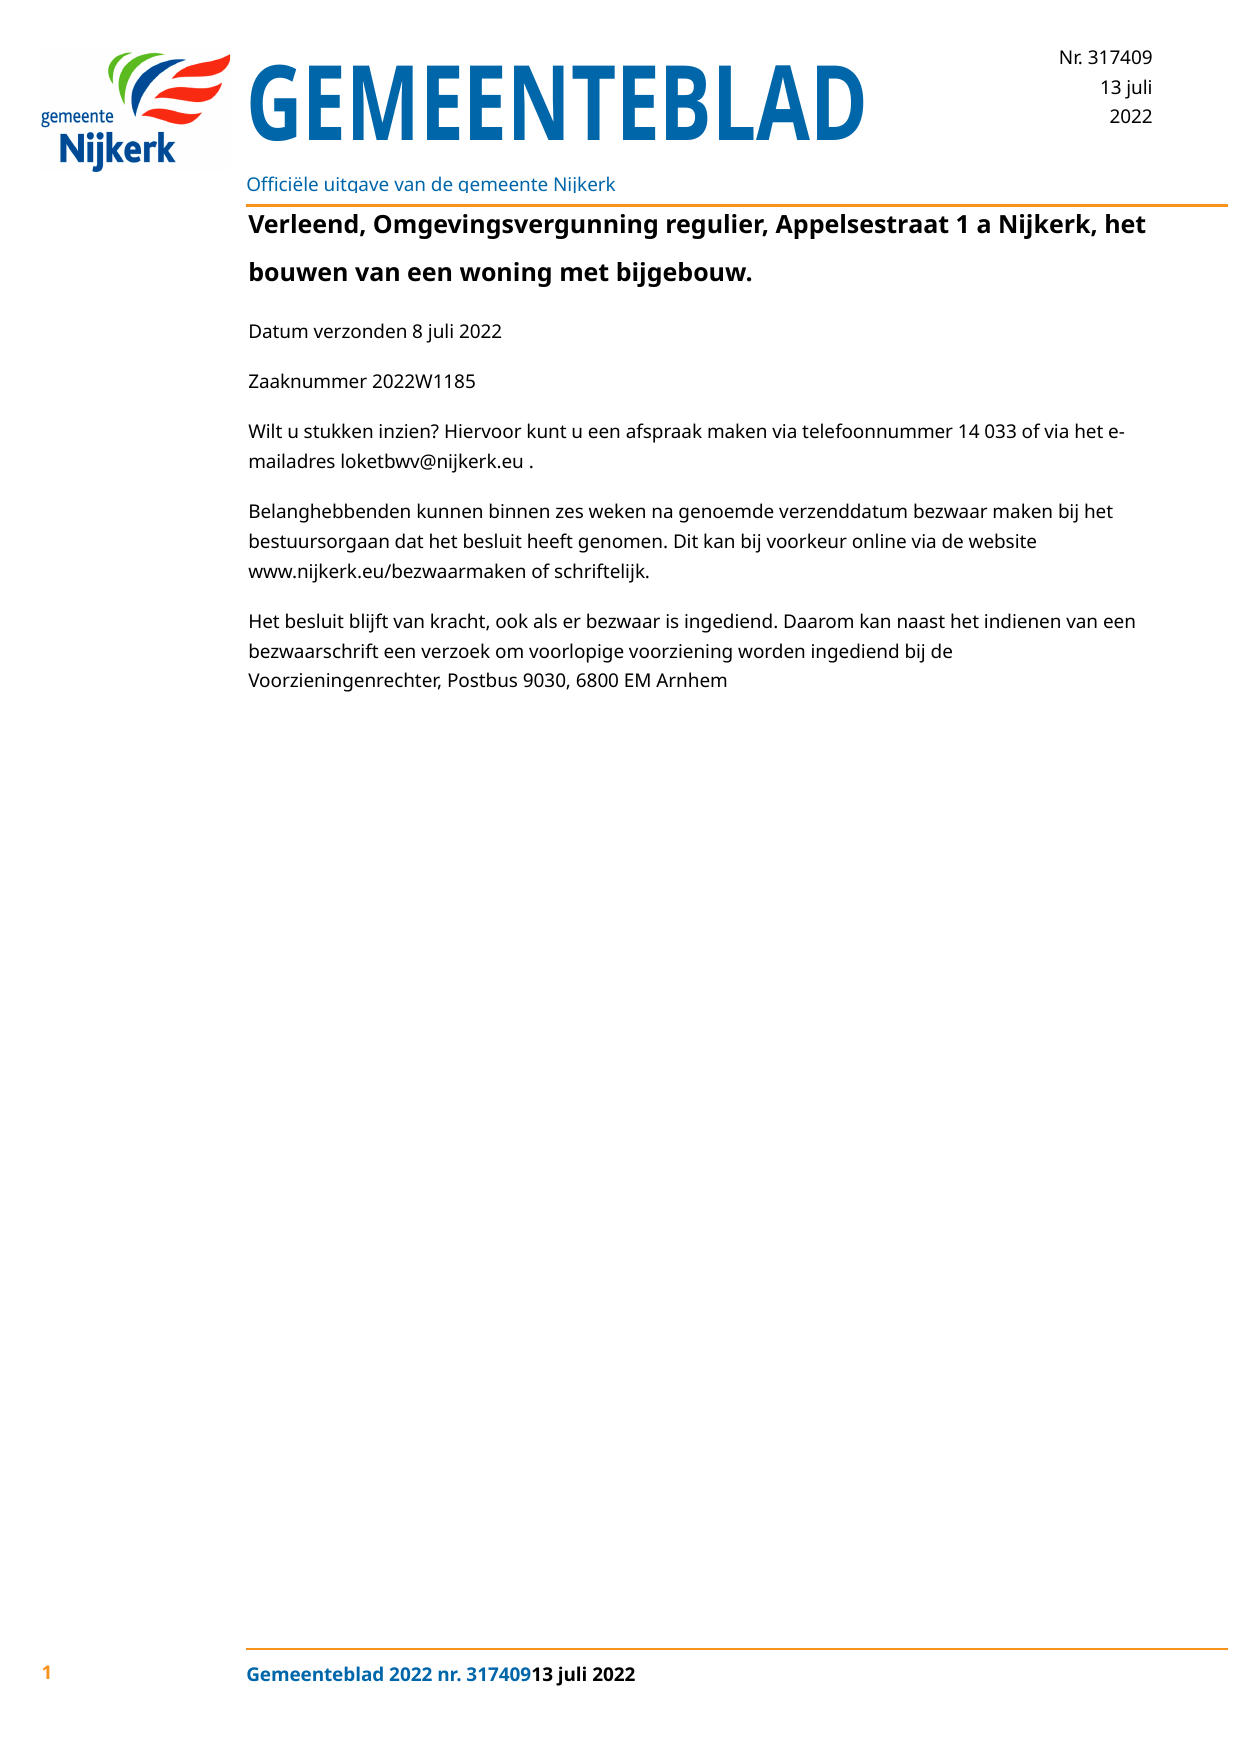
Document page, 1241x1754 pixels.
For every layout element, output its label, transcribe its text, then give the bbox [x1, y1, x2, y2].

text Belanghebbenden kunnen binnen zes weken na genoemde verzenddatum bezwaar maken bij het bestuursorgaan dat het besluit heeft genomen. Dit kan bij voorkeur online via de website www.nijkerk.eu/bezwaarmaken of schriftelijk. [248, 499, 1152, 584]
text Het besluit blijft van kracht, ook als er bezwaar is ingediend. Daarom kan naast het indienen van een bezwaarschrift een verzoek om voorlopige voorziening worden ingediend bij de Voorzieningenrechter, Postbus 9030, 6800 EM Arnhem [248, 608, 1152, 693]
text Verleend, Omgevingsvergunning regulier, Appelsestraat 1 a Nijkerk, het bouwen van een woning met bijgebouw. [248, 207, 1152, 288]
picture [41, 47, 231, 172]
text Wilt u stukken inzien? Hiervoor kunt u een afspraak maken via telefoonnummer 14 033 of via het e-mailadres loketbwv@nijkerk.eu . [248, 419, 1152, 474]
text Datum verzonden 8 juli 2022 [248, 318, 1152, 344]
text Zaaknummer 2022W1185 [248, 368, 1152, 394]
